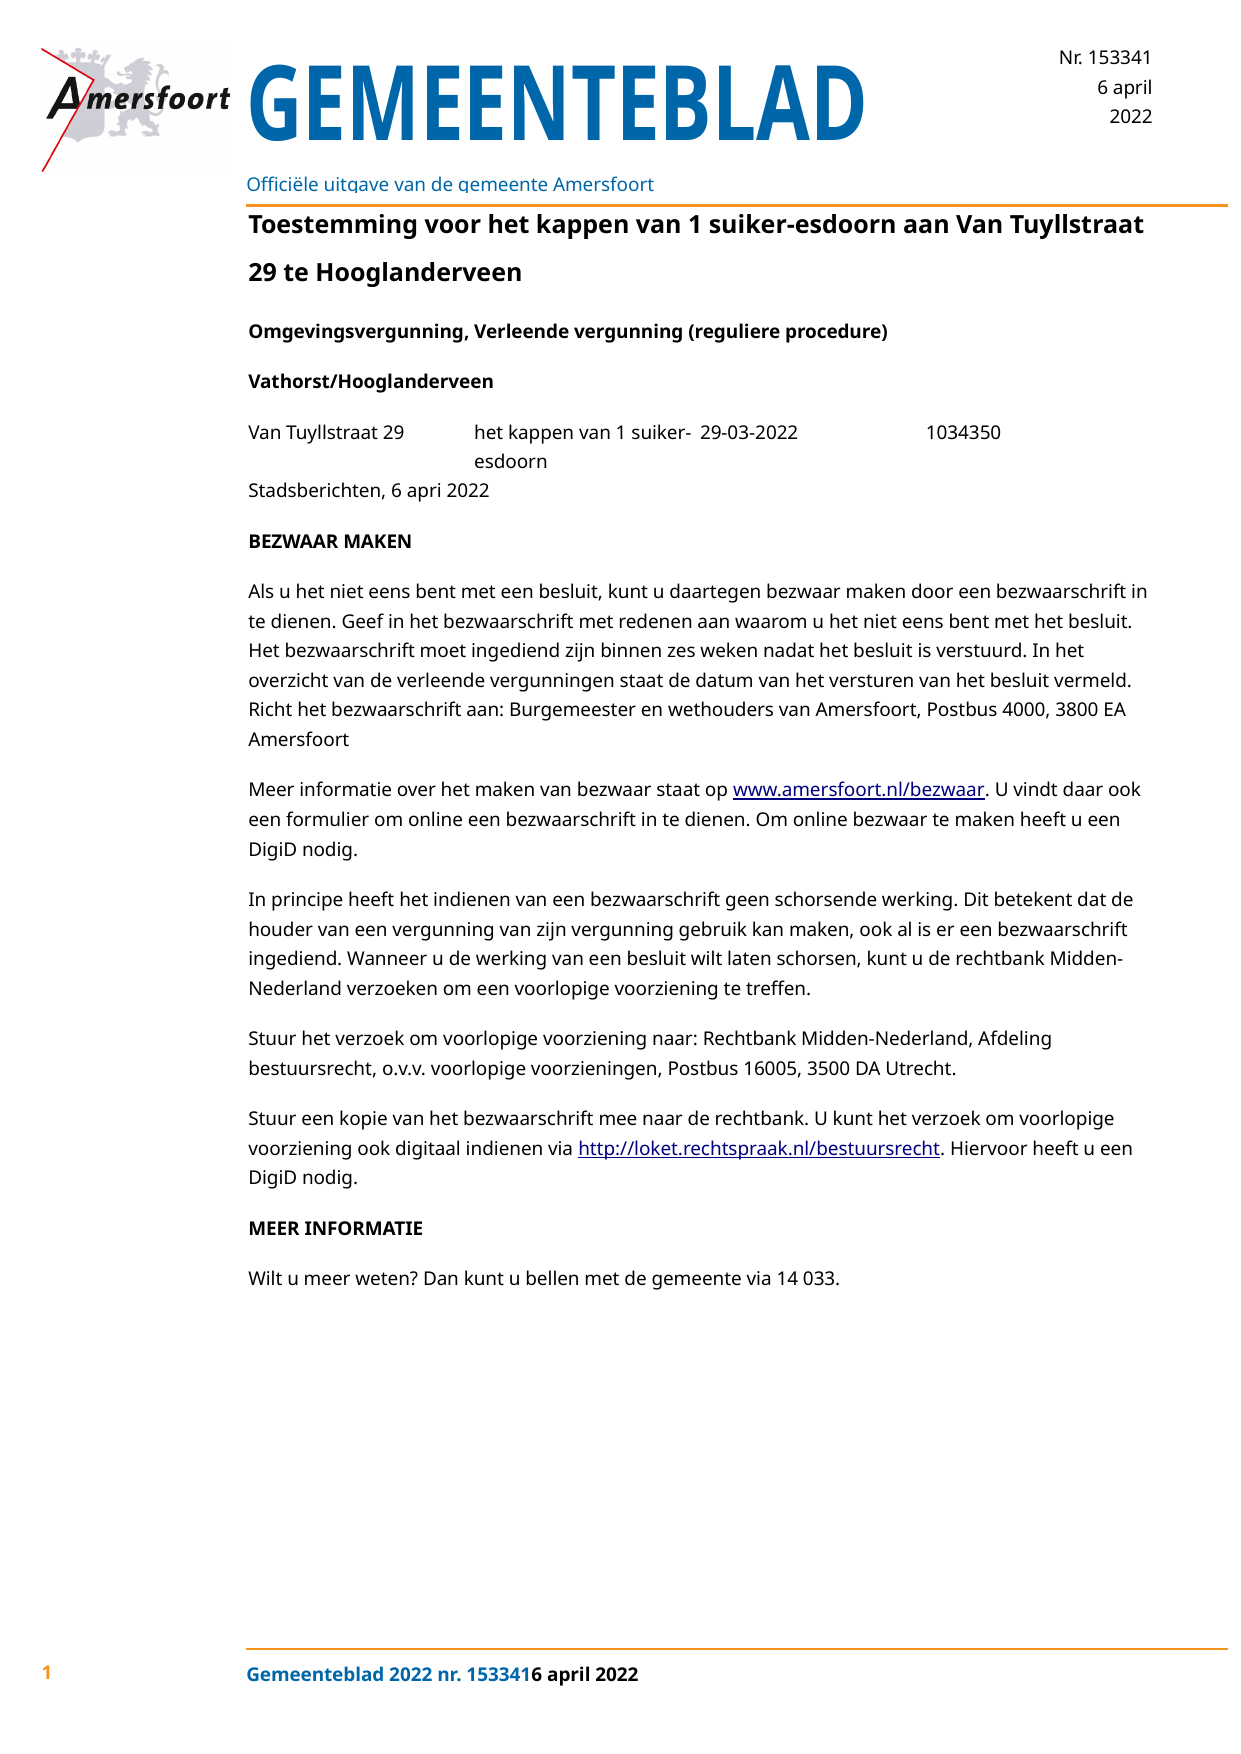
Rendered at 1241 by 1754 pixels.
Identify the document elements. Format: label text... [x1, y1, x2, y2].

text Als u het niet eens bent met een besluit, kunt u daartegen bezwaar maken door een bezwaarschrift in te dienen. Geef in het bezwaarschrift met redenen aan waarom u het niet eens bent met het besluit. Het bezwaarschrift moet ingediend zijn binnen zes weken nadat het besluit is verstuurd. In het overzicht van de verleende vergunningen staat de datum van het versturen van het besluit vermeld. Richt het bezwaarschrift aan: Burgemeester en wethouders van Amersfoort, Postbus 4000, 3800 EA Amersfoort [248, 578, 1152, 752]
table_header het kappen van 1 suiker-esdoorn [474, 419, 700, 474]
text Toestemming voor het kappen van 1 suiker-esdoorn aan Van Tuyllstraat 29 te Hooglanderveen [248, 207, 1152, 288]
text Stadsberichten, 6 apri 2022 [248, 477, 1152, 503]
text Stuur het verzoek om voorlopige voorziening naar: Rechtbank Midden-Nederland, Afdeling bestuursrecht, o.v.v. voorlopige voorzieningen, Postbus 16005, 3500 DA Utrecht. [248, 1025, 1152, 1081]
text MEER INFORMATIE [248, 1215, 1152, 1241]
text Vathorst/Hooglanderveen [248, 368, 1152, 394]
text Meer informatie over het maken van bezwaar staat op www.amersfoort.nl/bezwaar. U vindt daar ook een formulier om online een bezwaarschrift in te dienen. Om online bezwaar te maken heeft u een DigiD nodig. [248, 777, 1152, 861]
text Stuur een kopie van het bezwaarschrift mee naar de rechtbank. U kunt het verzoek om voorlopige voorziening ook digitaal indienen via http://loket.rechtspraak.nl/bestuursrecht. Hiervoor heeft u een DigiD nodig. [248, 1105, 1152, 1190]
text BEZWAAR MAKEN [248, 528, 1152, 553]
table_header Van Tuyllstraat 29 [248, 419, 474, 474]
text In principe heeft het indienen van een bezwaarschrift geen schorsende werking. Dit betekent dat de houder van een vergunning van zijn vergunning gebruik kan maken, ook al is er een bezwaarschrift ingediend. Wanneer u de werking van een besluit wilt laten schorsen, kunt u de rechtbank Midden-Nederland verzoeken om een voorlopige voorziening te treffen. [248, 886, 1152, 1001]
text Omgevingsvergunning, Verleende vergunning (reguliere procedure) [248, 318, 1152, 344]
table_header 29-03-2022 [700, 419, 926, 474]
picture [41, 47, 231, 172]
text Wilt u meer weten? Dan kunt u bellen met de gemeente via 14 033. [248, 1265, 1152, 1291]
table_header 1034350 [926, 419, 1152, 474]
